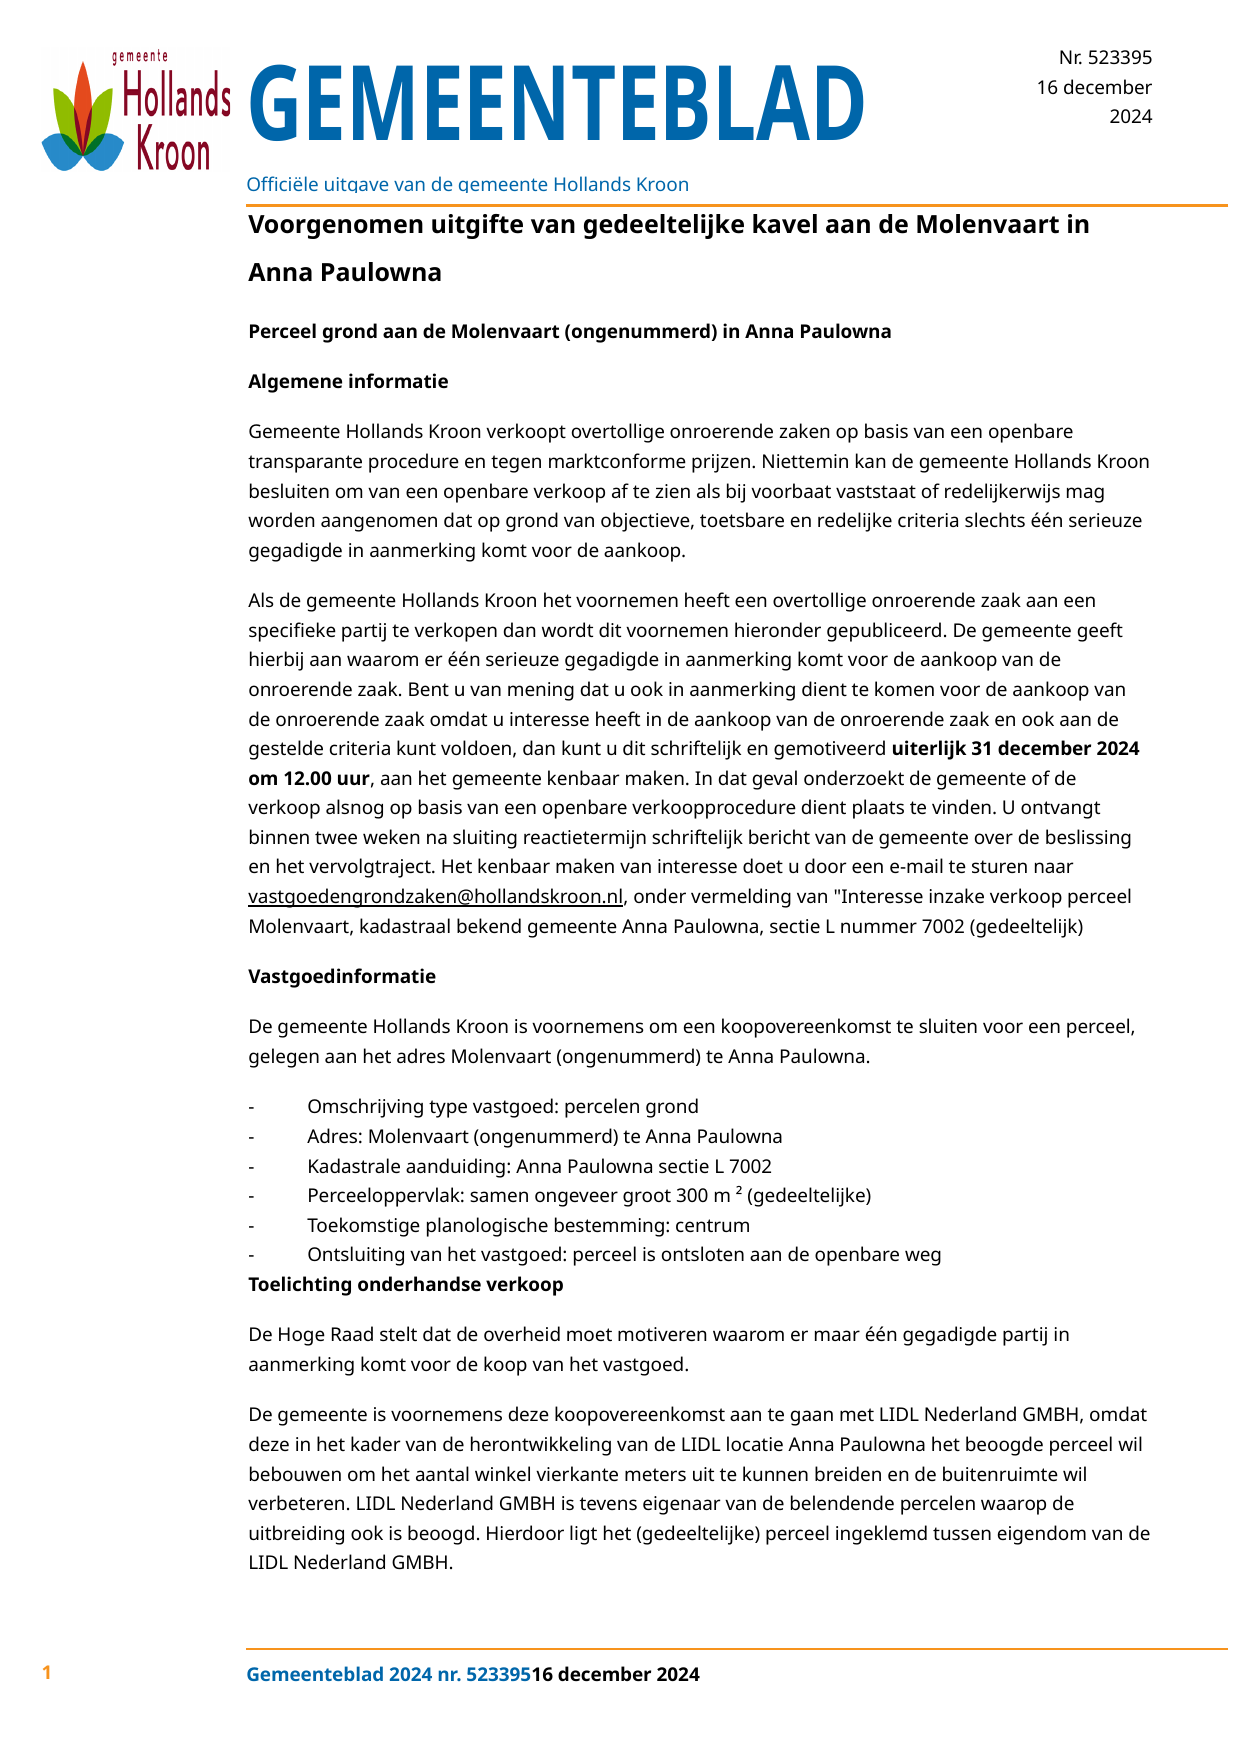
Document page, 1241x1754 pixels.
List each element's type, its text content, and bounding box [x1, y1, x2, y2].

text Gemeente Hollands Kroon verkoopt overtollige onroerende zaken op basis van een openbare transparante procedure en tegen marktconforme prijzen. Niettemin kan de gemeente Hollands Kroon besluiten om van een openbare verkoop af te zien als bij voorbaat vaststaat of redelijkerwijs mag worden aangenomen dat op grond van objectieve, toetsbare en redelijke criteria slechts één serieuze gegadigde in aanmerking komt voor de aankoop. [248, 419, 1152, 563]
text Vastgoedinformatie [248, 963, 1152, 989]
picture [41, 47, 231, 172]
text Als de gemeente Hollands Kroon het voornemen heeft een overtollige onroerende zaak aan een specifieke partij te verkopen dan wordt dit voornemen hieronder gepubliceerd. De gemeente geeft hierbij aan waarom er één serieuze gegadigde in aanmerking komt voor de aankoop van de onroerende zaak. Bent u van mening dat u ook in aanmerking dient te komen voor de aankoop van de onroerende zaak omdat u interesse heeft in de aankoop van de onroerende zaak en ook aan de gestelde criteria kunt voldoen, dan kunt u dit schriftelijk en gemotiveerd uiterlijk 31 december 2024 om 12.00 uur, aan het gemeente kenbaar maken. In dat geval onderzoekt de gemeente of de verkoop alsnog op basis van een openbare verkoopprocedure dient plaats te vinden. U ontvangt binnen twee weken na sluiting reactietermijn schriftelijk bericht van de gemeente over de beslissing en het vervolgtraject. Het kenbaar maken van interesse doet u door een e-mail te sturen naar vastgoedengrondzaken@hollandskroon.nl, onder vermelding van "Interesse inzake verkoop perceel Molenvaart, kadastraal bekend gemeente Anna Paulowna, sectie L nummer 7002 (gedeeltelijk) [248, 587, 1152, 939]
text Toelichting onderhandse verkoop [248, 1271, 1152, 1297]
text Voorgenomen uitgifte van gedeeltelijke kavel aan de Molenvaart in Anna Paulowna [248, 207, 1152, 288]
text Algemene informatie [248, 368, 1152, 394]
text Perceel grond aan de Molenvaart (ongenummerd) in Anna Paulowna [248, 318, 1152, 344]
list Omschrijving type vastgoed: percelen grond [248, 1094, 1152, 1119]
list Perceeloppervlak: samen ongeveer groot 300 m ² (gedeeltelijke) [248, 1182, 1152, 1208]
text De Hoge Raad stelt dat de overheid moet motiveren waarom er maar één gegadigde partij in aanmerking komt voor de koop van het vastgoed. [248, 1322, 1152, 1377]
list Kadastrale aanduiding: Anna Paulowna sectie L 7002 [248, 1153, 1152, 1179]
text De gemeente is voornemens deze koopovereenkomst aan te gaan met LIDL Nederland GMBH, omdat deze in het kader van de herontwikkeling van de LIDL locatie Anna Paulowna het beoogde perceel wil bebouwen om het aantal winkel vierkante meters uit te kunnen breiden en de buitenruimte wil verbeteren. LIDL Nederland GMBH is tevens eigenaar van de belendende percelen waarop de uitbreiding ook is beoogd. Hierdoor ligt het (gedeeltelijke) perceel ingeklemd tussen eigendom van de LIDL Nederland GMBH. [248, 1402, 1152, 1575]
list Adres: Molenvaart (ongenummerd) te Anna Paulowna [248, 1123, 1152, 1149]
text De gemeente Hollands Kroon is voornemens om een koopovereenkomst te sluiten voor een perceel, gelegen aan het adres Molenvaart (ongenummerd) te Anna Paulowna. [248, 1014, 1152, 1069]
list Ontsluiting van het vastgoed: perceel is ontsloten aan de openbare weg [248, 1242, 1152, 1267]
list Toekomstige planologische bestemming: centrum [248, 1212, 1152, 1238]
